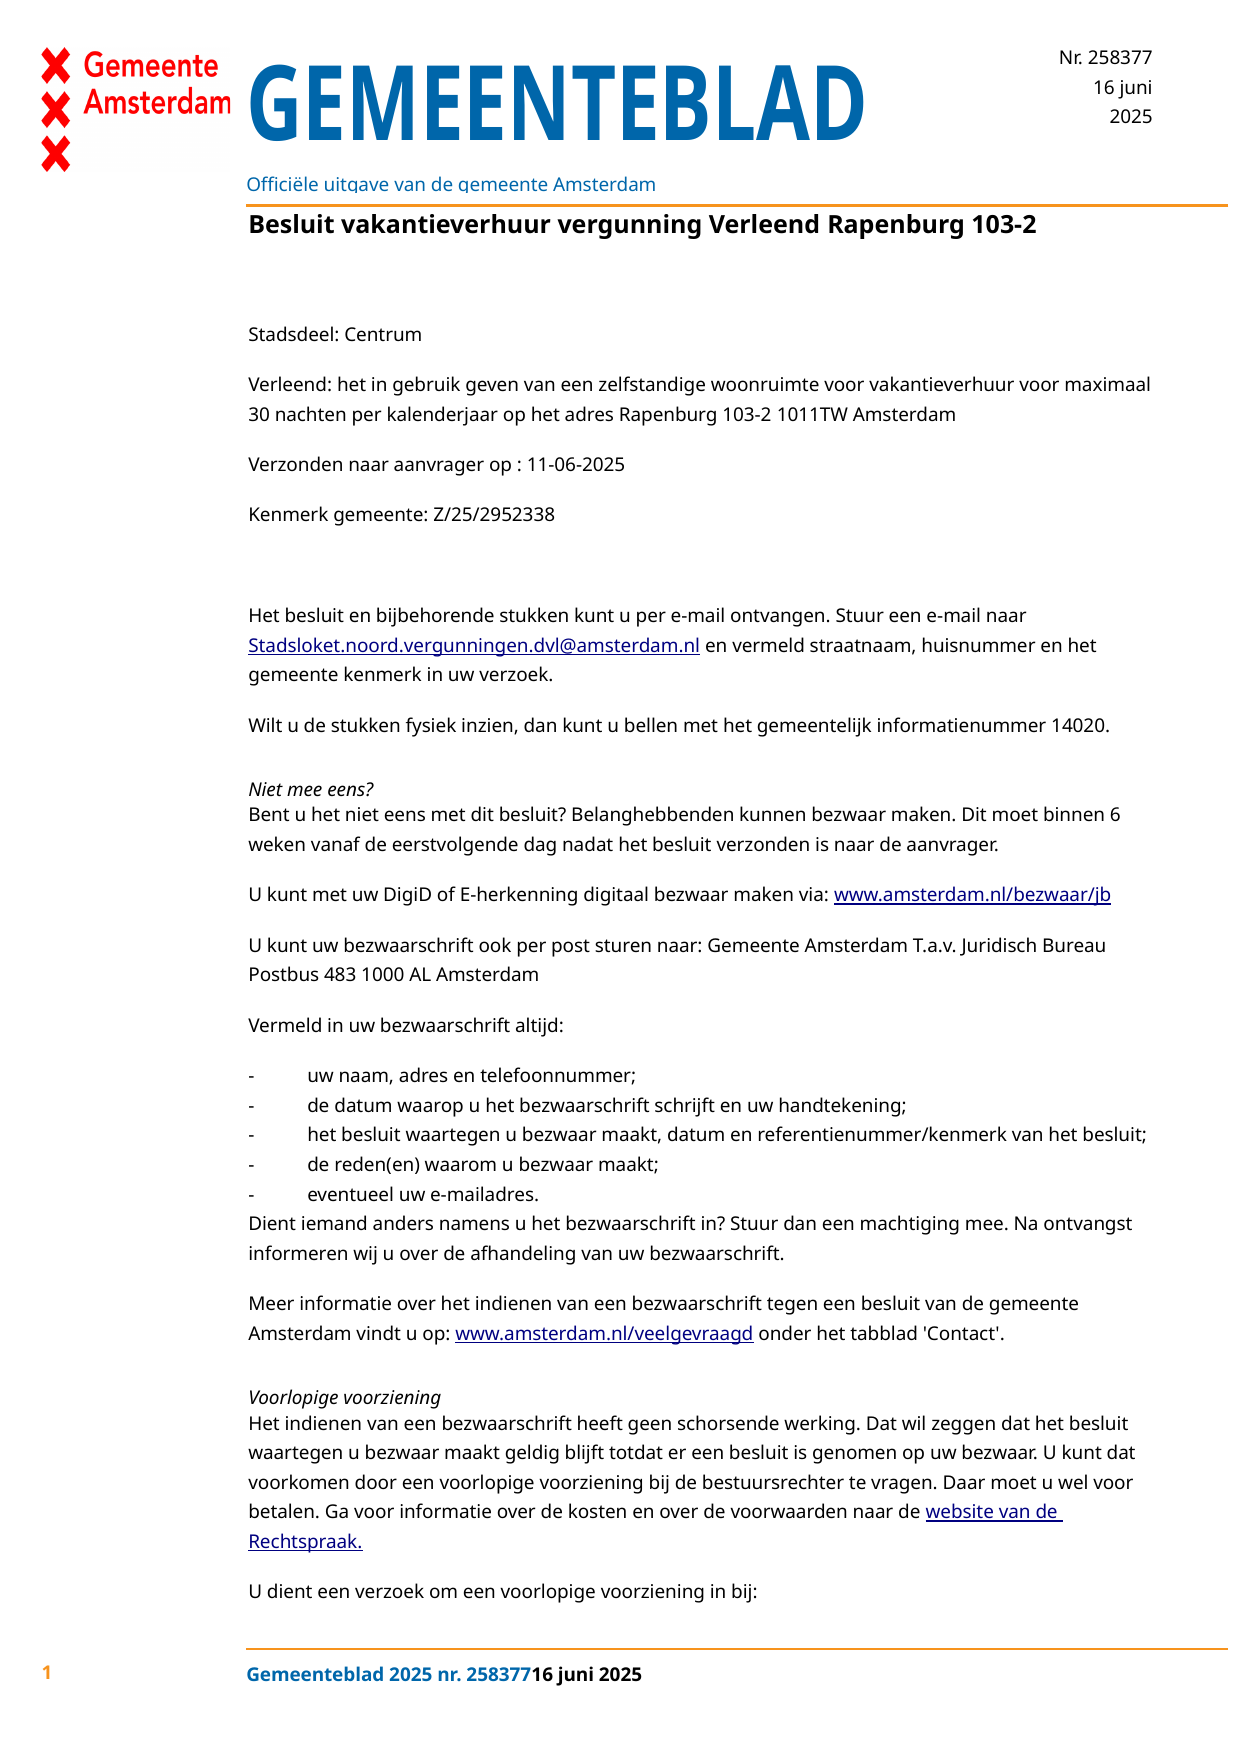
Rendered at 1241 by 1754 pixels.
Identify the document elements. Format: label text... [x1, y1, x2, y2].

text Meer informatie over het indienen van een bezwaarschrift tegen een besluit van de gemeente Amsterdam vindt u op: www.amsterdam.nl/veelgevraagd onder het tabblad 'Contact'. [248, 1290, 1152, 1346]
picture [41, 47, 231, 172]
text Het besluit en bijbehorende stukken kunt u per e-mail ontvangen. Stuur een e-mail naar Stadsloket.noord.vergunningen.dvl@amsterdam.nl en vermeld straatnaam, huisnummer en het gemeente kenmerk in uw verzoek. [248, 602, 1152, 687]
list eventueel uw e-mailadres. [248, 1181, 1152, 1207]
text Niet mee eens? [248, 776, 1152, 802]
text Vermeld in uw bezwaarschrift altijd: [248, 1012, 1152, 1038]
list de reden(en) waarom u bezwaar maakt; [248, 1151, 1152, 1177]
text Voorlopige voorziening [248, 1384, 1152, 1410]
text Stadsdeel: Centrum [248, 321, 1152, 346]
list uw naam, adres en telefoonnummer; [248, 1062, 1152, 1088]
text Besluit vakantieverhuur vergunning Verleend Rapenburg 103-2 [248, 207, 1152, 241]
text U dient een verzoek om een voorlopige voorziening in bij: [248, 1578, 1152, 1604]
text Kenmerk gemeente: Z/25/2952338 [248, 502, 1152, 527]
text Verleend: het in gebruik geven van een zelfstandige woonruimte voor vakantieverhuur voor maximaal 30 nachten per kalenderjaar op het adres Rapenburg 103-2 1011TW Amsterdam [248, 371, 1152, 426]
text Bent u het niet eens met dit besluit? Belanghebbenden kunnen bezwaar maken. Dit moet binnen 6 weken vanaf de eerstvolgende dag nadat het besluit verzonden is naar de aanvrager. [248, 802, 1152, 857]
text U kunt met uw DigiD of E-herkenning digitaal bezwaar maken via: www.amsterdam.nl/bezwaar/jb [248, 882, 1152, 907]
list de datum waarop u het bezwaarschrift schrijft en uw handtekening; [248, 1092, 1152, 1118]
text Verzonden naar aanvrager op : 11-06-2025 [248, 451, 1152, 477]
text Het indienen van een bezwaarschrift heeft geen schorsende werking. Dat wil zeggen dat het besluit waartegen u bezwaar maakt geldig blijft totdat er een besluit is genomen op uw bezwaar. U kunt dat voorkomen door een voorlopige voorziening bij de bestuursrechter te vragen. Daar moet u wel voor betalen. Ga voor informatie over de kosten en over de voorwaarden naar de website van de Rechtspraak. [248, 1410, 1152, 1554]
text Dient iemand anders namens u het bezwaarschrift in? Stuur dan een machtiging mee. Na ontvangst informeren wij u over de afhandeling van uw bezwaarschrift. [248, 1210, 1152, 1266]
text U kunt uw bezwaarschrift ook per post sturen naar: Gemeente Amsterdam T.a.v. Juridisch Bureau Postbus 483 1000 AL Amsterdam [248, 932, 1152, 987]
text Wilt u de stukken fysiek inzien, dan kunt u bellen met het gemeentelijk informatienummer 14020. [248, 712, 1152, 738]
list het besluit waartegen u bezwaar maakt, datum en referentienummer/kenmerk van het besluit; [248, 1122, 1152, 1147]
